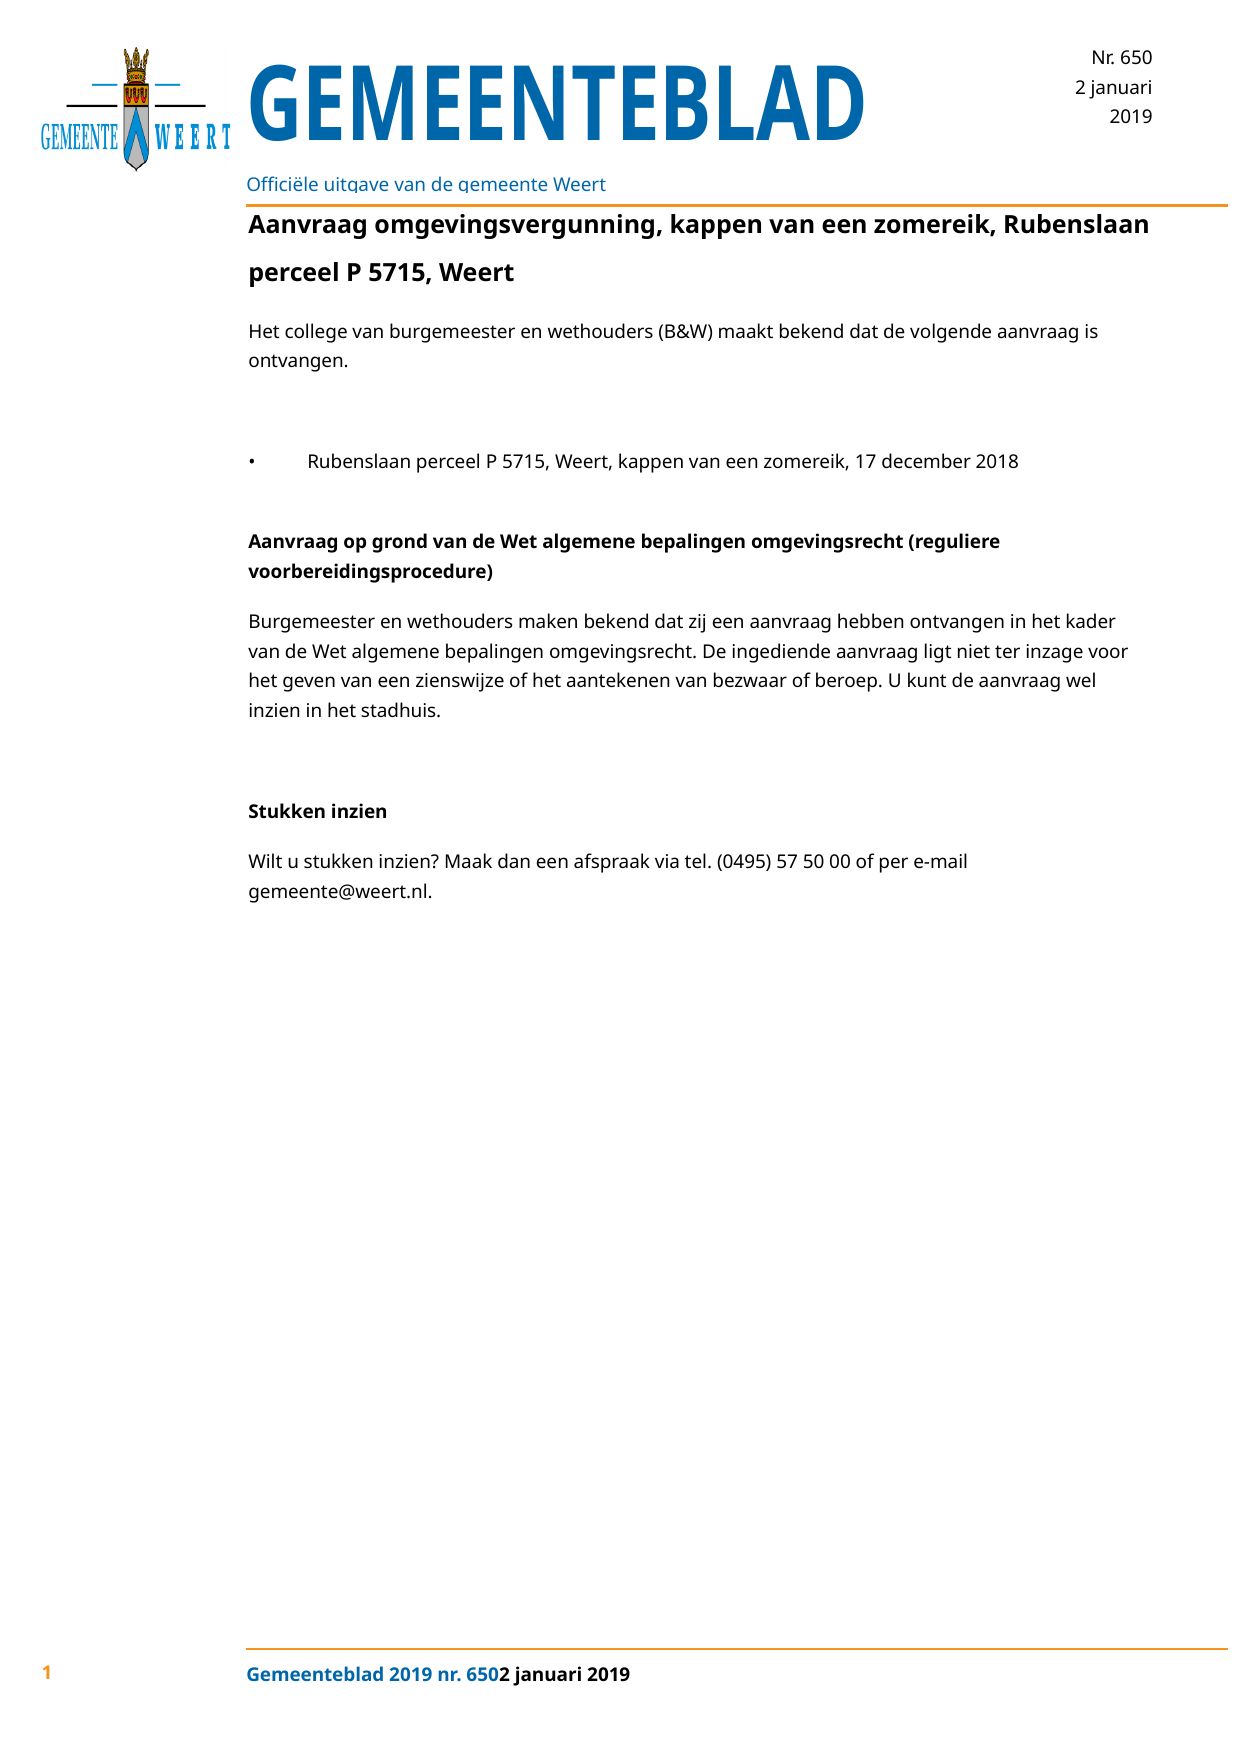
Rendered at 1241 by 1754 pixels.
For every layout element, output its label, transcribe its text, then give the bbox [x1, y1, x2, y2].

text Aanvraag op grond van de Wet algemene bepalingen omgevingsrecht (reguliere voorbereidingsprocedure) [248, 528, 1152, 584]
list Rubenslaan perceel P 5715, Weert, kappen van een zomereik, 17 december 2018 [248, 448, 1152, 474]
text Wilt u stukken inzien? Maak dan een afspraak via tel. (0495) 57 50 00 of per e-mail gemeente@weert.nl. [248, 848, 1152, 904]
text Stukken inzien [248, 798, 1152, 824]
picture [41, 47, 231, 172]
text Aanvraag omgevingsvergunning, kappen van een zomereik, Rubenslaan perceel P 5715, Weert [248, 207, 1152, 288]
text Burgemeester en wethouders maken bekend dat zij een aanvraag hebben ontvangen in het kader van de Wet algemene bepalingen omgevingsrecht. De ingediende aanvraag ligt niet ter inzage voor het geven van een zienswijze of het aantekenen van bezwaar of beroep. U kunt de aanvraag wel inzien in het stadhuis. [248, 608, 1152, 723]
text Het college van burgemeester en wethouders (B&W) maakt bekend dat de volgende aanvraag is ontvangen. [248, 318, 1152, 373]
